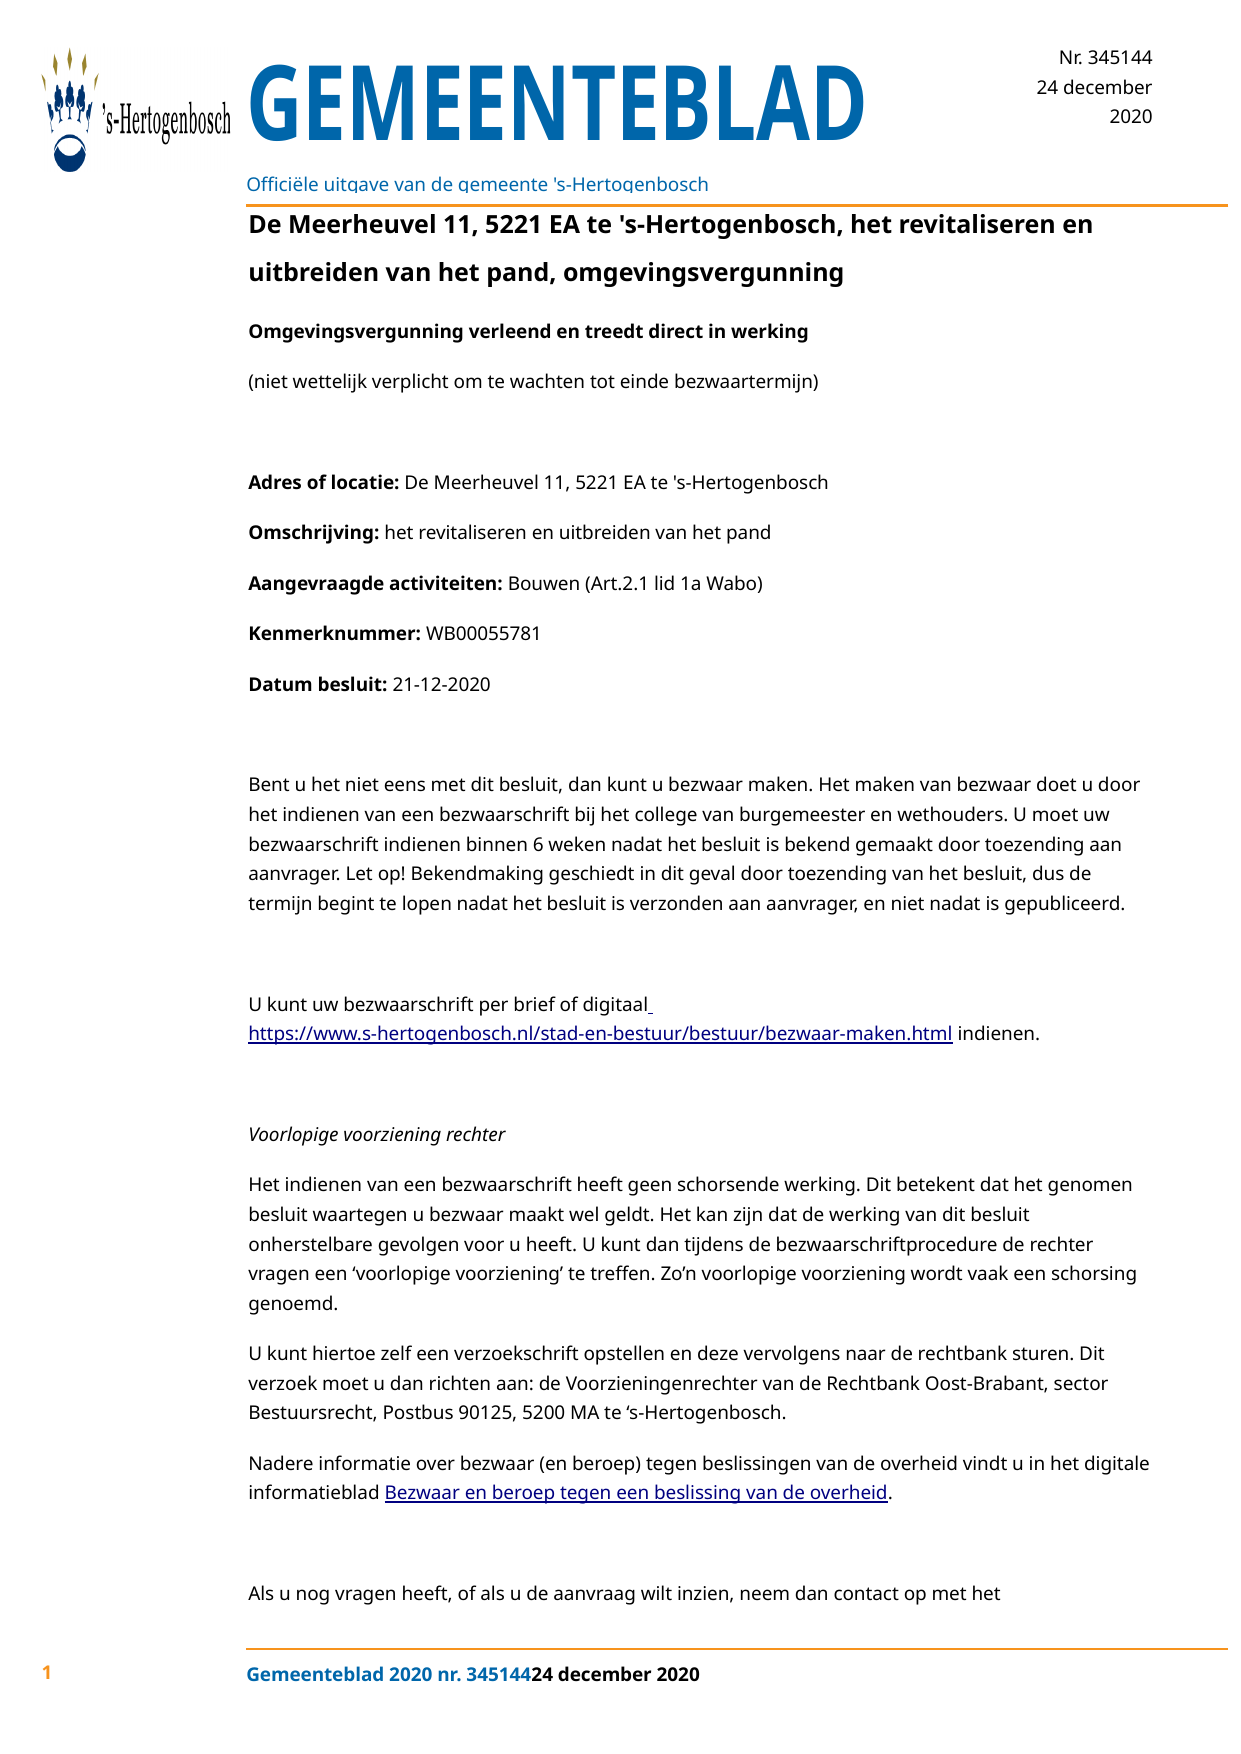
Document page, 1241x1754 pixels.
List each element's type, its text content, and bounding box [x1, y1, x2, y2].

text Als u nog vragen heeft, of als u de aanvraag wilt inzien, neem dan contact op met het [248, 1580, 1152, 1606]
picture [41, 47, 231, 172]
text U kunt hiertoe zelf een verzoekschrift opstellen en deze vervolgens naar de rechtbank sturen. Dit verzoek moet u dan richten aan: de Voorzieningenrechter van de Rechtbank Oost-Brabant, sector Bestuursrecht, Postbus 90125, 5200 MA te ‘s-Hertogenbosch. [248, 1340, 1152, 1425]
text Bent u het niet eens met dit besluit, dan kunt u bezwaar maken. Het maken van bezwaar doet u door het indienen van een bezwaarschrift bij het college van burgemeester en wethouders. U moet uw bezwaarschrift indienen binnen 6 weken nadat het besluit is bekend gemaakt door toezending aan aanvrager. Let op! Bekendmaking geschiedt in dit geval door toezending van het besluit, dus de termijn begint te lopen nadat het besluit is verzonden aan aanvrager, en niet nadat is gepubliceerd. [248, 772, 1152, 916]
text Datum besluit: 21-12-2020 [248, 671, 1152, 697]
text De Meerheuvel 11, 5221 EA te 's-Hertogenbosch, het revitaliseren en uitbreiden van het pand, omgevingsvergunning [248, 207, 1152, 288]
text Kenmerknummer: WB00055781 [248, 620, 1152, 646]
text Aangevraagde activiteiten: Bouwen (Art.2.1 lid 1a Wabo) [248, 570, 1152, 596]
text U kunt uw bezwaarschrift per brief of digitaal https://www.s-hertogenbosch.nl/stad-en-bestuur/bestuur/bezwaar-maken.html indienen. [248, 991, 1152, 1046]
text (niet wettelijk verplicht om te wachten tot einde bezwaartermijn) [248, 368, 1152, 394]
text Nadere informatie over bezwaar (en beroep) tegen beslissingen van de overheid vindt u in het digitale informatieblad Bezwaar en beroep tegen een beslissing van de overheid. [248, 1450, 1152, 1505]
text Omgevingsvergunning verleend en treedt direct in werking [248, 318, 1152, 344]
text Adres of locatie: De Meerheuvel 11, 5221 EA te 's-Hertogenbosch [248, 469, 1152, 495]
text Voorlopige voorziening rechter [248, 1121, 1152, 1147]
text Het indienen van een bezwaarschrift heeft geen schorsende werking. Dit betekent dat het genomen besluit waartegen u bezwaar maakt wel geldt. Het kan zijn dat de werking van dit besluit onherstelbare gevolgen voor u heeft. U kunt dan tijdens de bezwaarschriftprocedure de rechter vragen een ‘voorlopige voorziening’ te treffen. Zo’n voorlopige voorziening wordt vaak een schorsing genoemd. [248, 1172, 1152, 1316]
text Omschrijving: het revitaliseren en uitbreiden van het pand [248, 519, 1152, 545]
